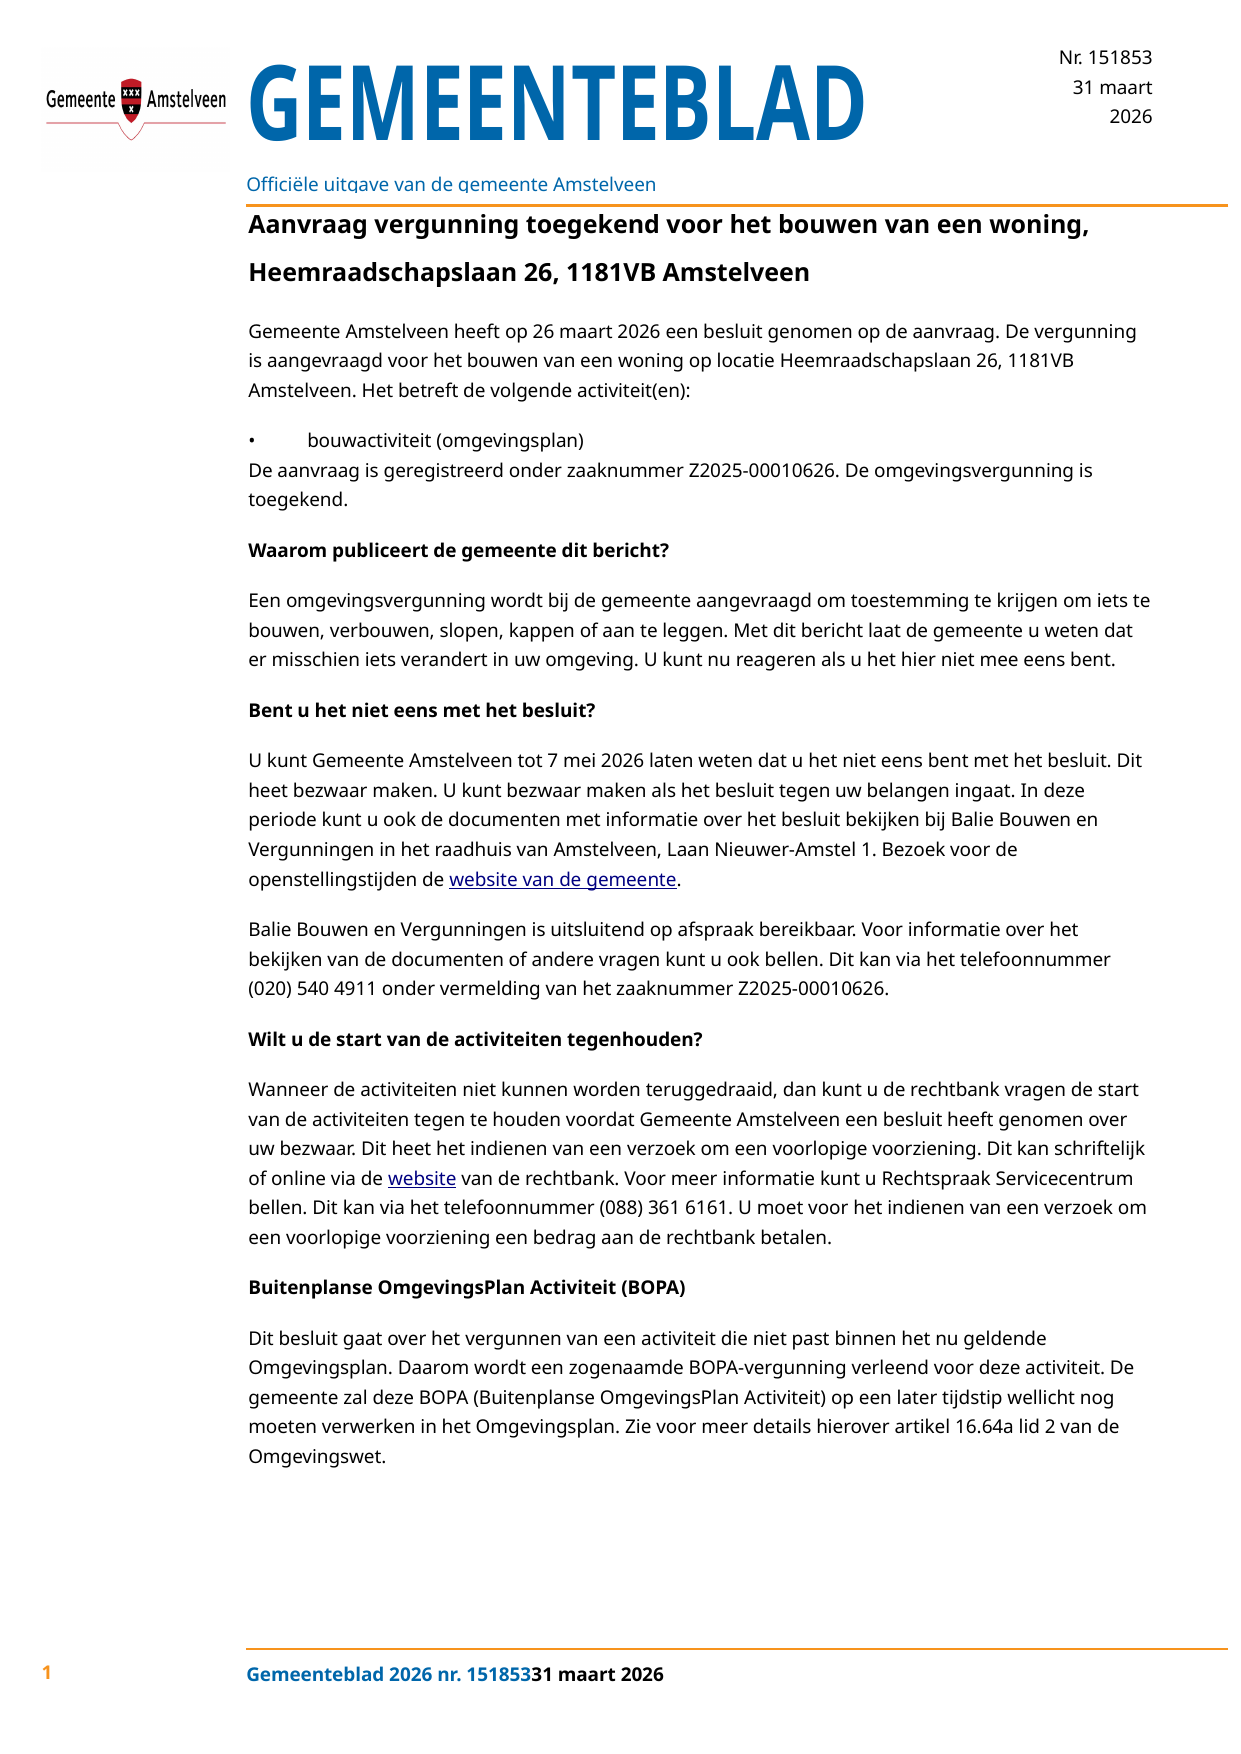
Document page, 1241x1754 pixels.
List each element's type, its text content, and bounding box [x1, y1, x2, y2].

text Dit besluit gaat over het vergunnen van een activiteit die niet past binnen het nu geldende Omgevingsplan. Daarom wordt een zogenaamde BOPA-vergunning verleend voor deze activiteit. De gemeente zal deze BOPA (Buitenplanse OmgevingsPlan Activiteit) op een later tijdstip wellicht nog moeten verwerken in het Omgevingsplan. Zie voor meer details hierover artikel 16.64a lid 2 van de Omgevingswet. [248, 1325, 1152, 1469]
picture [41, 47, 231, 172]
text Wanneer de activiteiten niet kunnen worden teruggedraaid, dan kunt u de rechtbank vragen de start van de activiteiten tegen te houden voordat Gemeente Amstelveen een besluit heeft genomen over uw bezwaar. Dit heet het indienen van een verzoek om een voorlopige voorziening. Dit kan schriftelijk of online via de website van de rechtbank. Voor meer informatie kunt u Rechtspraak Servicecentrum bellen. Dit kan via het telefoonnummer (088) 361 6161. U moet voor het indienen van een verzoek om een voorlopige voorziening een bedrag aan de rechtbank betalen. [248, 1076, 1152, 1250]
text U kunt Gemeente Amstelveen tot 7 mei 2026 laten weten dat u het niet eens bent met het besluit. Dit heet bezwaar maken. U kunt bezwaar maken als het besluit tegen uw belangen ingaat. In deze periode kunt u ook de documenten met informatie over het besluit bekijken bij Balie Bouwen en Vergunningen in het raadhuis van Amstelveen, Laan Nieuwer-Amstel 1. Bezoek voor de openstellingstijden de website van de gemeente. [248, 747, 1152, 892]
text Een omgevingsvergunning wordt bij de gemeente aangevraagd om toestemming te krijgen om iets te bouwen, verbouwen, slopen, kappen of aan te leggen. Met dit bericht laat de gemeente u weten dat er misschien iets verandert in uw omgeving. U kunt nu reageren als u het hier niet mee eens bent. [248, 587, 1152, 672]
text Waarom publiceert de gemeente dit bericht? [248, 537, 1152, 563]
text Balie Bouwen en Vergunningen is uitsluitend op afspraak bereikbaar. Voor informatie over het bekijken van de documenten of andere vragen kunt u ook bellen. Dit kan via het telefoonnummer (020) 540 4911 onder vermelding van het zaaknummer Z2025-00010626. [248, 916, 1152, 1001]
text Gemeente Amstelveen heeft op 26 maart 2026 een besluit genomen op de aanvraag. De vergunning is aangevraagd voor het bouwen van een woning op locatie Heemraadschapslaan 26, 1181VB Amstelveen. Het betreft de volgende activiteit(en): [248, 318, 1152, 403]
text Buitenplanse OmgevingsPlan Activiteit (BOPA) [248, 1274, 1152, 1300]
list bouwactiviteit (omgevingsplan) [248, 427, 1152, 453]
text Aanvraag vergunning toegekend voor het bouwen van een woning, Heemraadschapslaan 26, 1181VB Amstelveen [248, 207, 1152, 288]
text Wilt u de start van de activiteiten tegenhouden? [248, 1026, 1152, 1052]
text De aanvraag is geregistreerd onder zaaknummer Z2025-00010626. De omgevingsvergunning is toegekend. [248, 457, 1152, 512]
text Bent u het niet eens met het besluit? [248, 697, 1152, 723]
